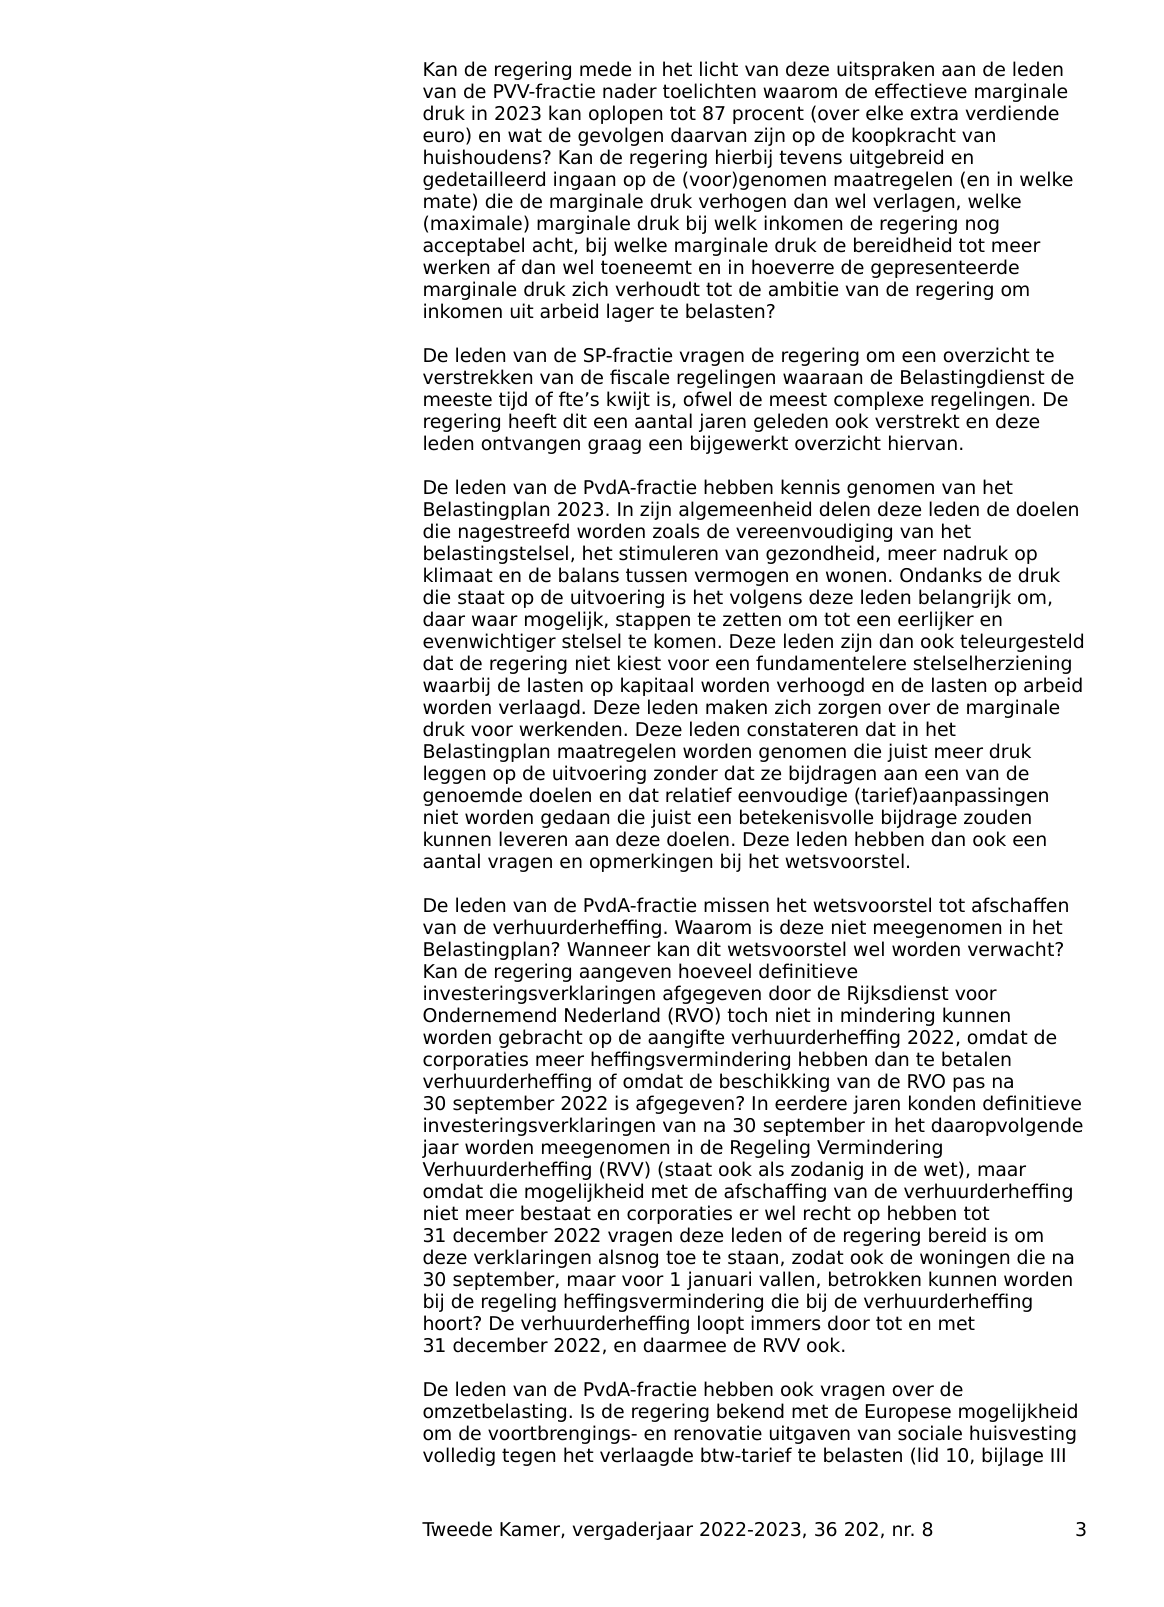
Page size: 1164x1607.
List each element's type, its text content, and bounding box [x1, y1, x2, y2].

text De leden van de PvdA-fractie hebben kennis genomen van het Belastingplan 2023. In zijn algemeenheid delen deze leden de doelen die nagestreefd worden zoals de vereenvoudiging van het belastingstelsel, het stimuleren van gezondheid, meer nadruk op klimaat en de balans tussen vermogen en wonen. Ondanks de druk die staat op de uitvoering is het volgens deze leden belangrijk om, daar waar mogelijk, stappen te zetten om tot een eerlijker en evenwichtiger stelsel te komen. Deze leden zijn dan ook teleurgesteld dat de regering niet kiest voor een fundamentelere stelselherziening waarbij de lasten op kapitaal worden verhoogd en de lasten op arbeid worden verlaagd. Deze leden maken zich zorgen over de marginale druk voor werkenden. Deze leden constateren dat in het Belastingplan maatregelen worden genomen die juist meer druk leggen op de uitvoering zonder dat ze bijdragen aan een van de genoemde doelen en dat relatief eenvoudige (tarief)aanpassingen niet worden gedaan die juist een betekenisvolle bijdrage zouden kunnen leveren aan deze doelen. Deze leden hebben dan ook een aantal vragen en opmerkingen bij het wetsvoorstel. [422, 477, 1087, 873]
text Kan de regering aangeven hoeveel definitieve investeringsverklaringen afgegeven door de Rijksdienst voor Ondernemend Nederland (RVO) toch niet in mindering kunnen worden gebracht op de aangifte verhuurderheffing 2022, omdat de corporaties meer heffingsvermindering hebben dan te betalen verhuurderheffing of omdat de beschikking van de RVO pas na 30 september 2022 is afgegeven? In eerdere jaren konden definitieve investeringsverklaringen van na 30 september in het daaropvolgende jaar worden meegenomen in de Regeling Vermindering Verhuurderheffing (RVV) (staat ook als zodanig in de wet), maar omdat die mogelijkheid met de afschaffing van de verhuurderheffing niet meer bestaat en corporaties er wel recht op hebben tot 31 december 2022 vragen deze leden of de regering bereid is om deze verklaringen alsnog toe te staan, zodat ook de woningen die na 30 september, maar voor 1 januari vallen, betrokken kunnen worden bij de regeling heffingsvermindering die bij de verhuurderheffing hoort? De verhuurderheffing loopt immers door tot en met 31 december 2022, en daarmee de RVV ook. [422, 961, 1087, 1356]
text De leden van de SP-fractie vragen de regering om een overzicht te verstrekken van de fiscale regelingen waaraan de Belastingdienst de meeste tijd of fte’s kwijt is, ofwel de meest complexe regelingen. De regering heeft dit een aantal jaren geleden ook verstrekt en deze leden ontvangen graag een bijgewerkt overzicht hiervan. [422, 345, 1087, 455]
text De leden van de PvdA-fractie missen het wetsvoorstel tot afschaffen van de verhuurderheffing. Waarom is deze niet meegenomen in het Belastingplan? Wanneer kan dit wetsvoorstel wel worden verwacht? [422, 895, 1087, 961]
text Kan de regering mede in het licht van deze uitspraken aan de leden van de PVV-fractie nader toelichten waarom de effectieve marginale druk in 2023 kan oplopen tot 87 procent (over elke extra verdiende euro) en wat de gevolgen daarvan zijn op de koopkracht van huishoudens? Kan de regering hierbij tevens uitgebreid en gedetailleerd ingaan op de (voor)genomen maatregelen (en in welke mate) die de marginale druk verhogen dan wel verlagen, welke (maximale) marginale druk bij welk inkomen de regering nog acceptabel acht, bij welke marginale druk de bereidheid tot meer werken af dan wel toeneemt en in hoeverre de gepresenteerde marginale druk zich verhoudt tot de ambitie van de regering om inkomen uit arbeid lager te belasten? [422, 59, 1087, 323]
text De leden van de PvdA-fractie hebben ook vragen over de omzetbelasting. Is de regering bekend met de Europese mogelijkheid om de voortbrengings- en renovatie uitgaven van sociale huisvesting volledig tegen het verlaagde btw-tarief te belasten (lid 10, bijlage III [422, 1379, 1087, 1467]
